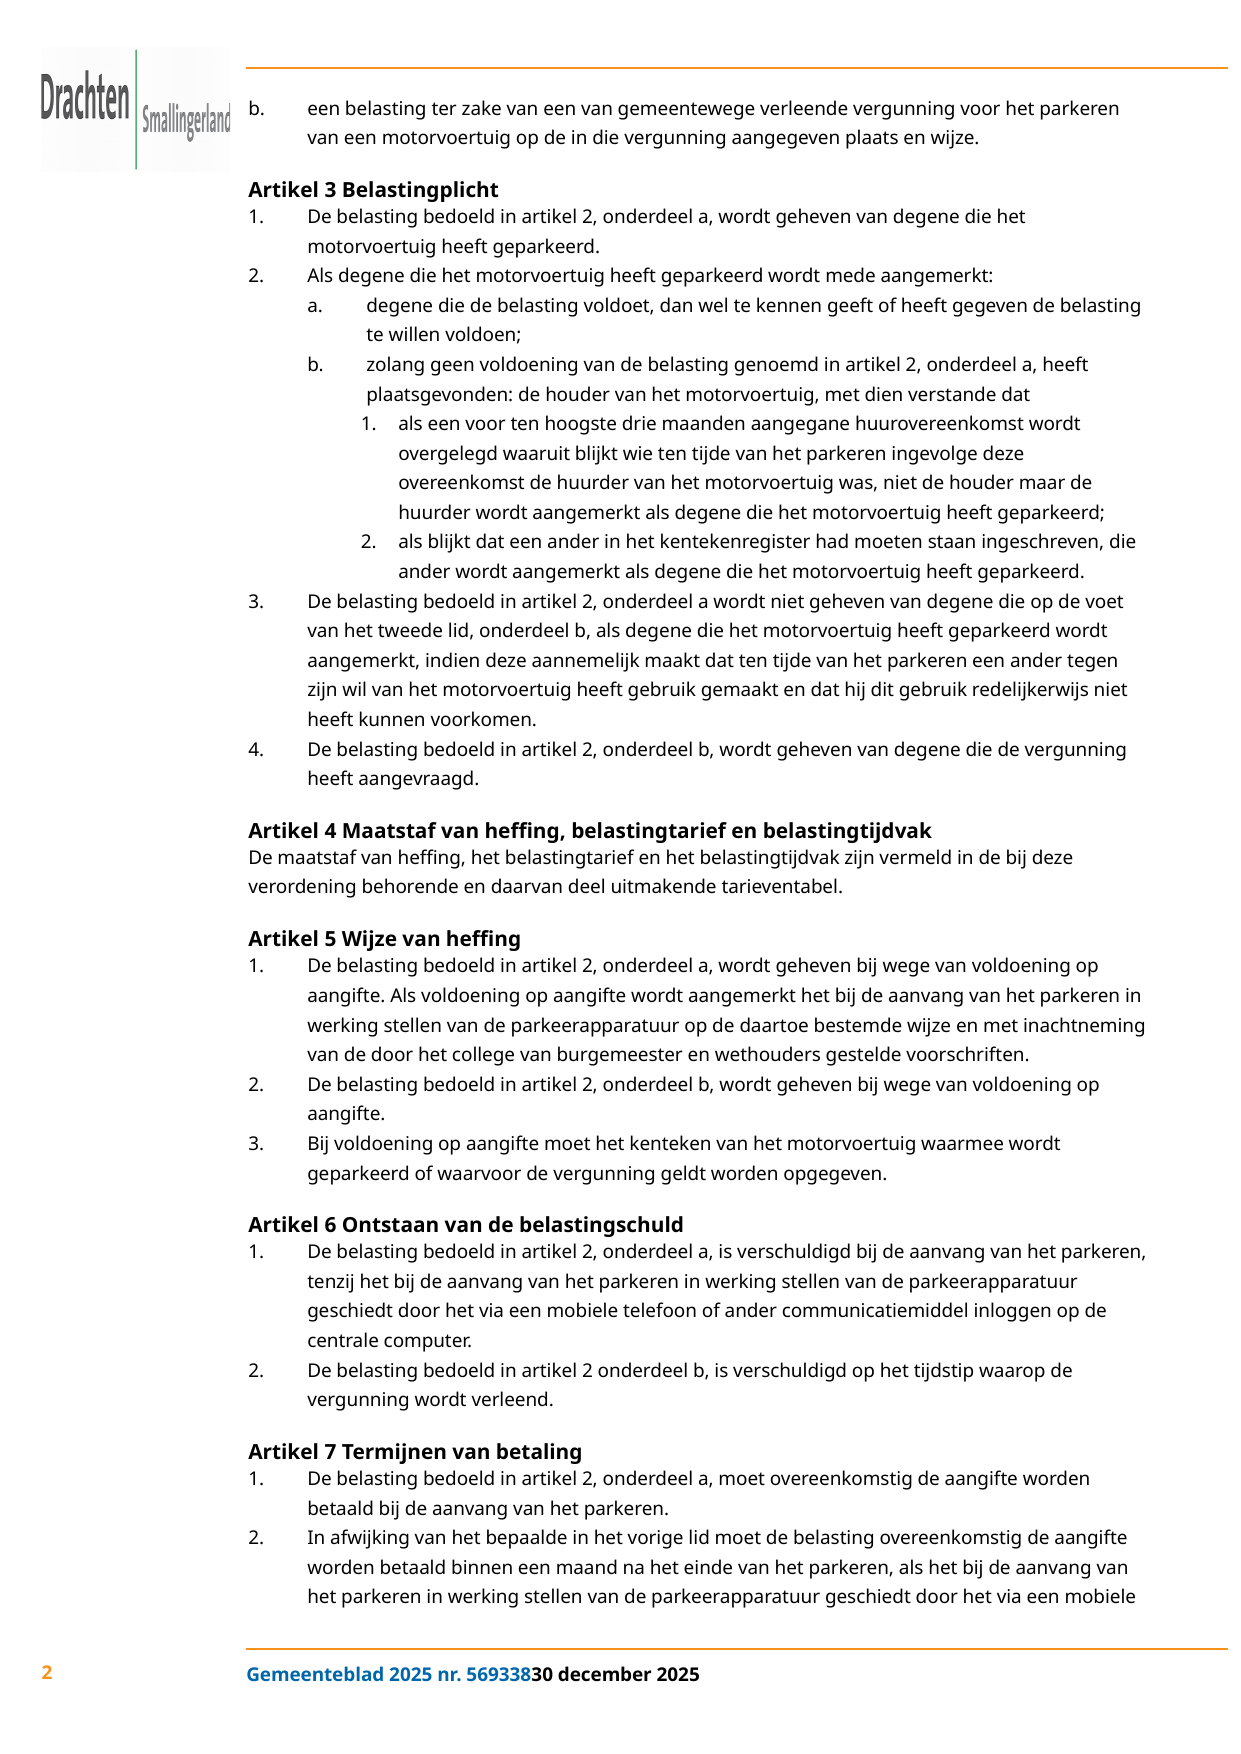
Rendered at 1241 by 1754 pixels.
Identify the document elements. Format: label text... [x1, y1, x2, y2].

list een belasting ter zake van een van gemeentewege verleende vergunning voor het parkeren van een motorvoertuig op de in die vergunning aangegeven plaats en wijze. [248, 95, 1152, 150]
list De belasting bedoeld in artikel 2, onderdeel a wordt niet geheven van degene die op de voet van het tweede lid, onderdeel b, als degene die het motorvoertuig heeft geparkeerd wordt aangemerkt, indien deze aannemelijk maakt dat ten tijde van het parkeren een ander tegen zijn wil van het motorvoertuig heeft gebruik gemaakt en dat hij dit gebruik redelijkerwijs niet heeft kunnen voorkomen. [248, 588, 1152, 732]
text Artikel 4 Maatstaf van heffing, belastingtarief en belastingtijdvak [248, 816, 1152, 844]
list De belasting bedoeld in artikel 2, onderdeel a, moet overeenkomstig de aangifte worden betaald bij de aanvang van het parkeren. [248, 1465, 1152, 1521]
list als blijkt dat een ander in het kentekenregister had moeten staan ingeschreven, die ander wordt aangemerkt als degene die het motorvoertuig heeft geparkeerd. [361, 529, 1152, 584]
list De belasting bedoeld in artikel 2, onderdeel a, is verschuldigd bij de aanvang van het parkeren, tenzij het bij de aanvang van het parkeren in werking stellen van de parkeerapparatuur geschiedt door het via een mobiele telefoon of ander communicatiemiddel inloggen op de centrale computer. [248, 1238, 1152, 1353]
list In afwijking van het bepaalde in het vorige lid moet de belasting overeenkomstig de aangifte worden betaald binnen een maand na het einde van het parkeren, als het bij de aanvang van het parkeren in werking stellen van de parkeerapparatuur geschiedt door het via een mobiele [248, 1524, 1152, 1609]
text Artikel 6 Ontstaan van de belastingschuld [248, 1210, 1152, 1238]
list De belasting bedoeld in artikel 2, onderdeel b, wordt geheven van degene die de vergunning heeft aangevraagd. [248, 736, 1152, 791]
list Als degene die het motorvoertuig heeft geparkeerd wordt mede aangemerkt: [248, 262, 1152, 288]
list De belasting bedoeld in artikel 2, onderdeel a, wordt geheven van degene die het motorvoertuig heeft geparkeerd. [248, 203, 1152, 258]
list degene die de belasting voldoet, dan wel te kennen geeft of heeft gegeven de belasting te willen voldoen; [307, 292, 1152, 347]
list De belasting bedoeld in artikel 2, onderdeel b, wordt geheven bij wege van voldoening op aangifte. [248, 1071, 1152, 1126]
list De belasting bedoeld in artikel 2, onderdeel a, wordt geheven bij wege van voldoening op aangifte. Als voldoening op aangifte wordt aangemerkt het bij de aanvang van het parkeren in werking stellen van de parkeerapparatuur op de daartoe bestemde wijze en met inachtneming van de door het college van burgemeester en wethouders gestelde voorschriften. [248, 953, 1152, 1067]
list als een voor ten hoogste drie maanden aangegane huurovereenkomst wordt overgelegd waaruit blijkt wie ten tijde van het parkeren ingevolge deze overeenkomst de huurder van het motorvoertuig was, niet de houder maar de huurder wordt aangemerkt als degene die het motorvoertuig heeft geparkeerd; [361, 410, 1152, 525]
text Artikel 5 Wijze van heffing [248, 924, 1152, 953]
text De maatstaf van heffing, het belastingtarief en het belastingtijdvak zijn vermeld in de bij deze verordening behorende en daarvan deel uitmakende tarieventabel. [248, 844, 1152, 899]
text Artikel 7 Termijnen van betaling [248, 1437, 1152, 1465]
picture [41, 47, 231, 172]
list Bij voldoening op aangifte moet het kenteken van het motorvoertuig waarmee wordt geparkeerd of waarvoor de vergunning geldt worden opgegeven. [248, 1130, 1152, 1185]
list De belasting bedoeld in artikel 2 onderdeel b, is verschuldigd op het tijdstip waarop de vergunning wordt verleend. [248, 1357, 1152, 1412]
text Artikel 3 Belastingplicht [248, 175, 1152, 203]
list zolang geen voldoening van de belasting genoemd in artikel 2, onderdeel a, heeft plaatsgevonden: de houder van het motorvoertuig, met dien verstande dat [307, 351, 1152, 406]
